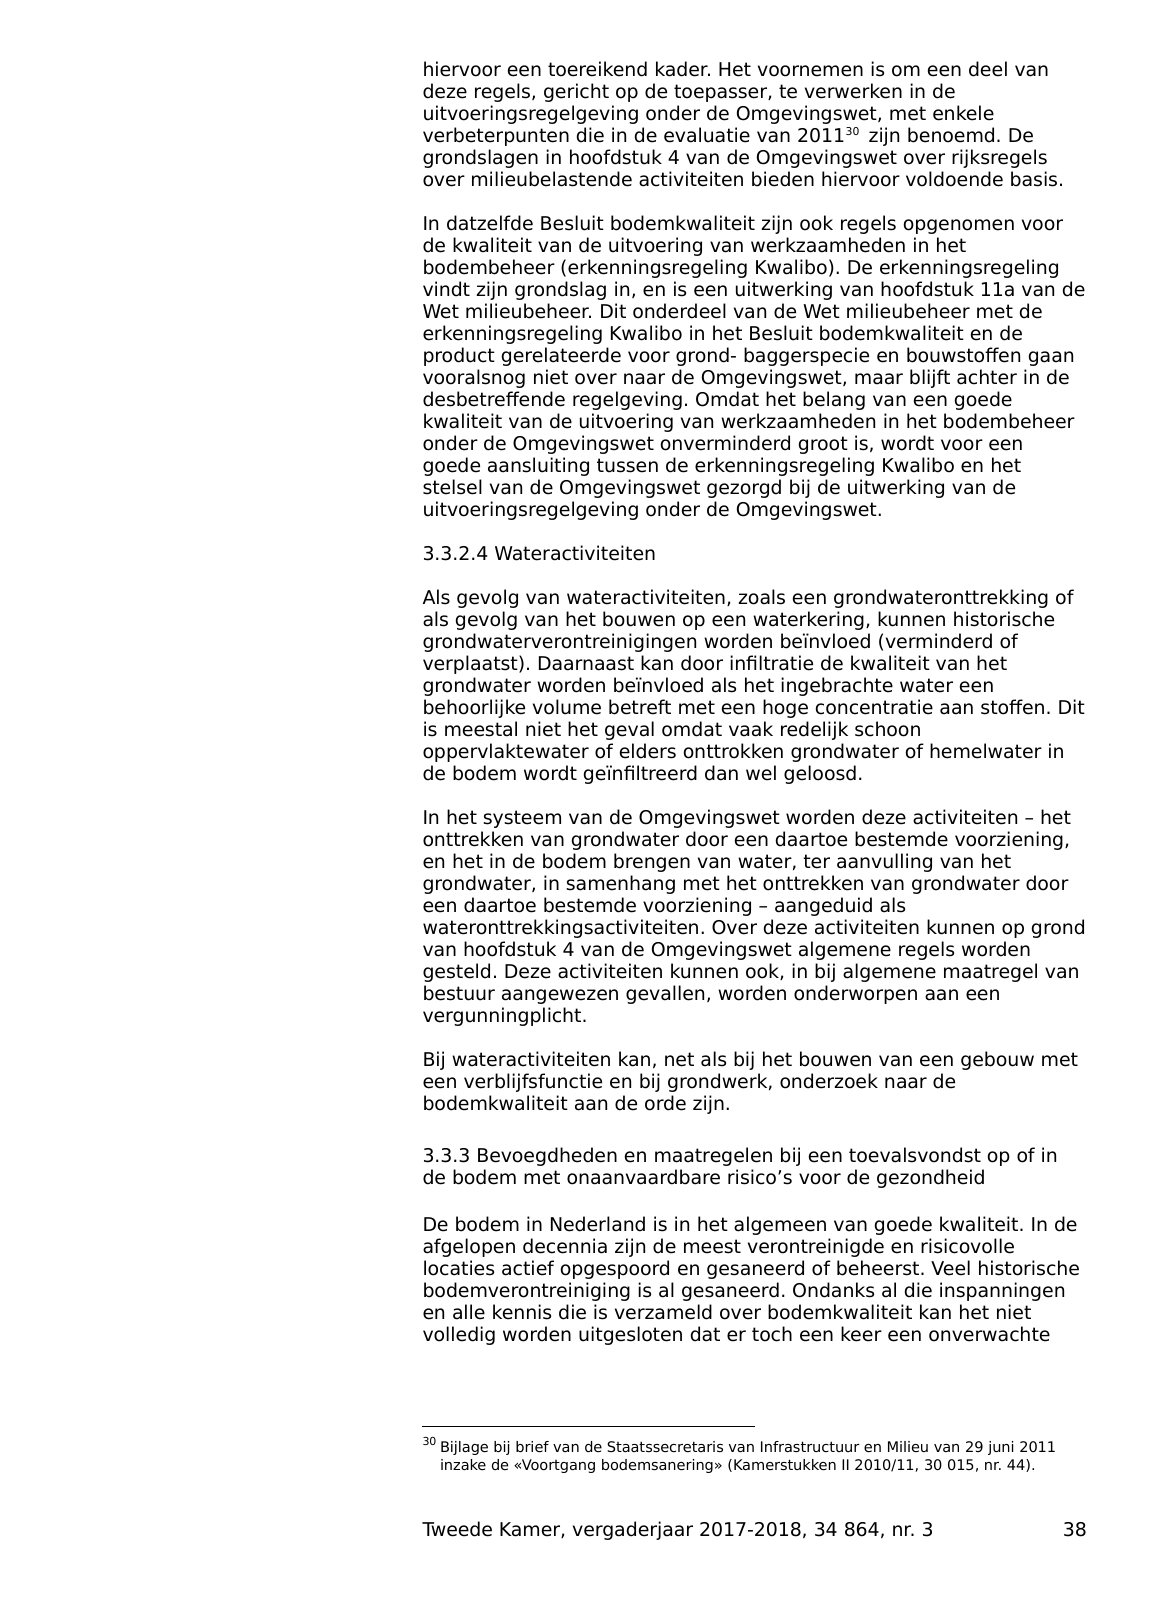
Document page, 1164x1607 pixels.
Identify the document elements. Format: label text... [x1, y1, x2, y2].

text In het systeem van de Omgevingswet worden deze activiteiten – het onttrekken van grondwater door een daartoe bestemde voorziening, en het in de bodem brengen van water, ter aanvulling van het grondwater, in samenhang met het onttrekken van grondwater door een daartoe bestemde voorziening – aangeduid als wateronttrekkingsactiviteiten. Over deze activiteiten kunnen op grond van hoofdstuk 4 van de Omgevingswet algemene regels worden gesteld. Deze activiteiten kunnen ook, in bij algemene maatregel van bestuur aangewezen gevallen, worden onderworpen aan een vergunningplicht. [422, 807, 1087, 1027]
text Bijlage bij brief van de Staatssecretaris van Infrastructuur en Milieu van 29 juni 2011 inzake de «Voortgang bodemsanering» (Kamerstukken II 2010/11, 30 015, nr. 44). [422, 1435, 1087, 1474]
text De bodem in Nederland is in het algemeen van goede kwaliteit. In de afgelopen decennia zijn de meest verontreinigde en risicovolle locaties actief opgespoord en gesaneerd of beheerst. Veel historische bodemverontreiniging is al gesaneerd. Ondanks al die inspanningen en alle kennis die is verzameld over bodemkwaliteit kan het niet volledig worden uitgesloten dat er toch een keer een onverwachte [422, 1214, 1087, 1346]
text Bij wateractiviteiten kan, net als bij het bouwen van een gebouw met een verblijfsfunctie en bij grondwerk, onderzoek naar de bodemkwaliteit aan de orde zijn. [422, 1049, 1087, 1115]
text hiervoor een toereikend kader. Het voornemen is om een deel van deze regels, gericht op de toepasser, te verwerken in de uitvoeringsregelgeving onder de Omgevingswet, met enkele verbeterpunten die in de evaluatie van 2011 zijn benoemd. De grondslagen in hoofdstuk 4 van de Omgevingswet over rijksregels over milieubelastende activiteiten bieden hiervoor voldoende basis. [422, 59, 1087, 191]
text In datzelfde Besluit bodemkwaliteit zijn ook regels opgenomen voor de kwaliteit van de uitvoering van werkzaamheden in het bodembeheer (erkenningsregeling Kwalibo). De erkenningsregeling vindt zijn grondslag in, en is een uitwerking van hoofdstuk 11a van de Wet milieubeheer. Dit onderdeel van de Wet milieubeheer met de erkenningsregeling Kwalibo in het Besluit bodemkwaliteit en de product gerelateerde voor grond- baggerspecie en bouwstoffen gaan vooralsnog niet over naar de Omgevingswet, maar blijft achter in de desbetreffende regelgeving. Omdat het belang van een goede kwaliteit van de uitvoering van werkzaamheden in het bodembeheer onder de Omgevingswet onverminderd groot is, wordt voor een goede aansluiting tussen de erkenningsregeling Kwalibo en het stelsel van de Omgevingswet gezorgd bij de uitwerking van de uitvoeringsregelgeving onder de Omgevingswet. [422, 213, 1087, 521]
subtitle 3.3.2.4 Wateractiviteiten [422, 543, 1087, 565]
subtitle 3.3.3 Bevoegdheden en maatregelen bij een toevalsvondst op of in de bodem met onaanvaardbare risico’s voor de gezondheid [422, 1145, 1087, 1189]
text Als gevolg van wateractiviteiten, zoals een grondwateronttrekking of als gevolg van het bouwen op een waterkering, kunnen historische grondwaterverontreinigingen worden beïnvloed (verminderd of verplaatst). Daarnaast kan door infiltratie de kwaliteit van het grondwater worden beïnvloed als het ingebrachte water een behoorlijke volume betreft met een hoge concentratie aan stoffen. Dit is meestal niet het geval omdat vaak redelijk schoon oppervlaktewater of elders onttrokken grondwater of hemelwater in de bodem wordt geïnfiltreerd dan wel geloosd. [422, 587, 1087, 785]
